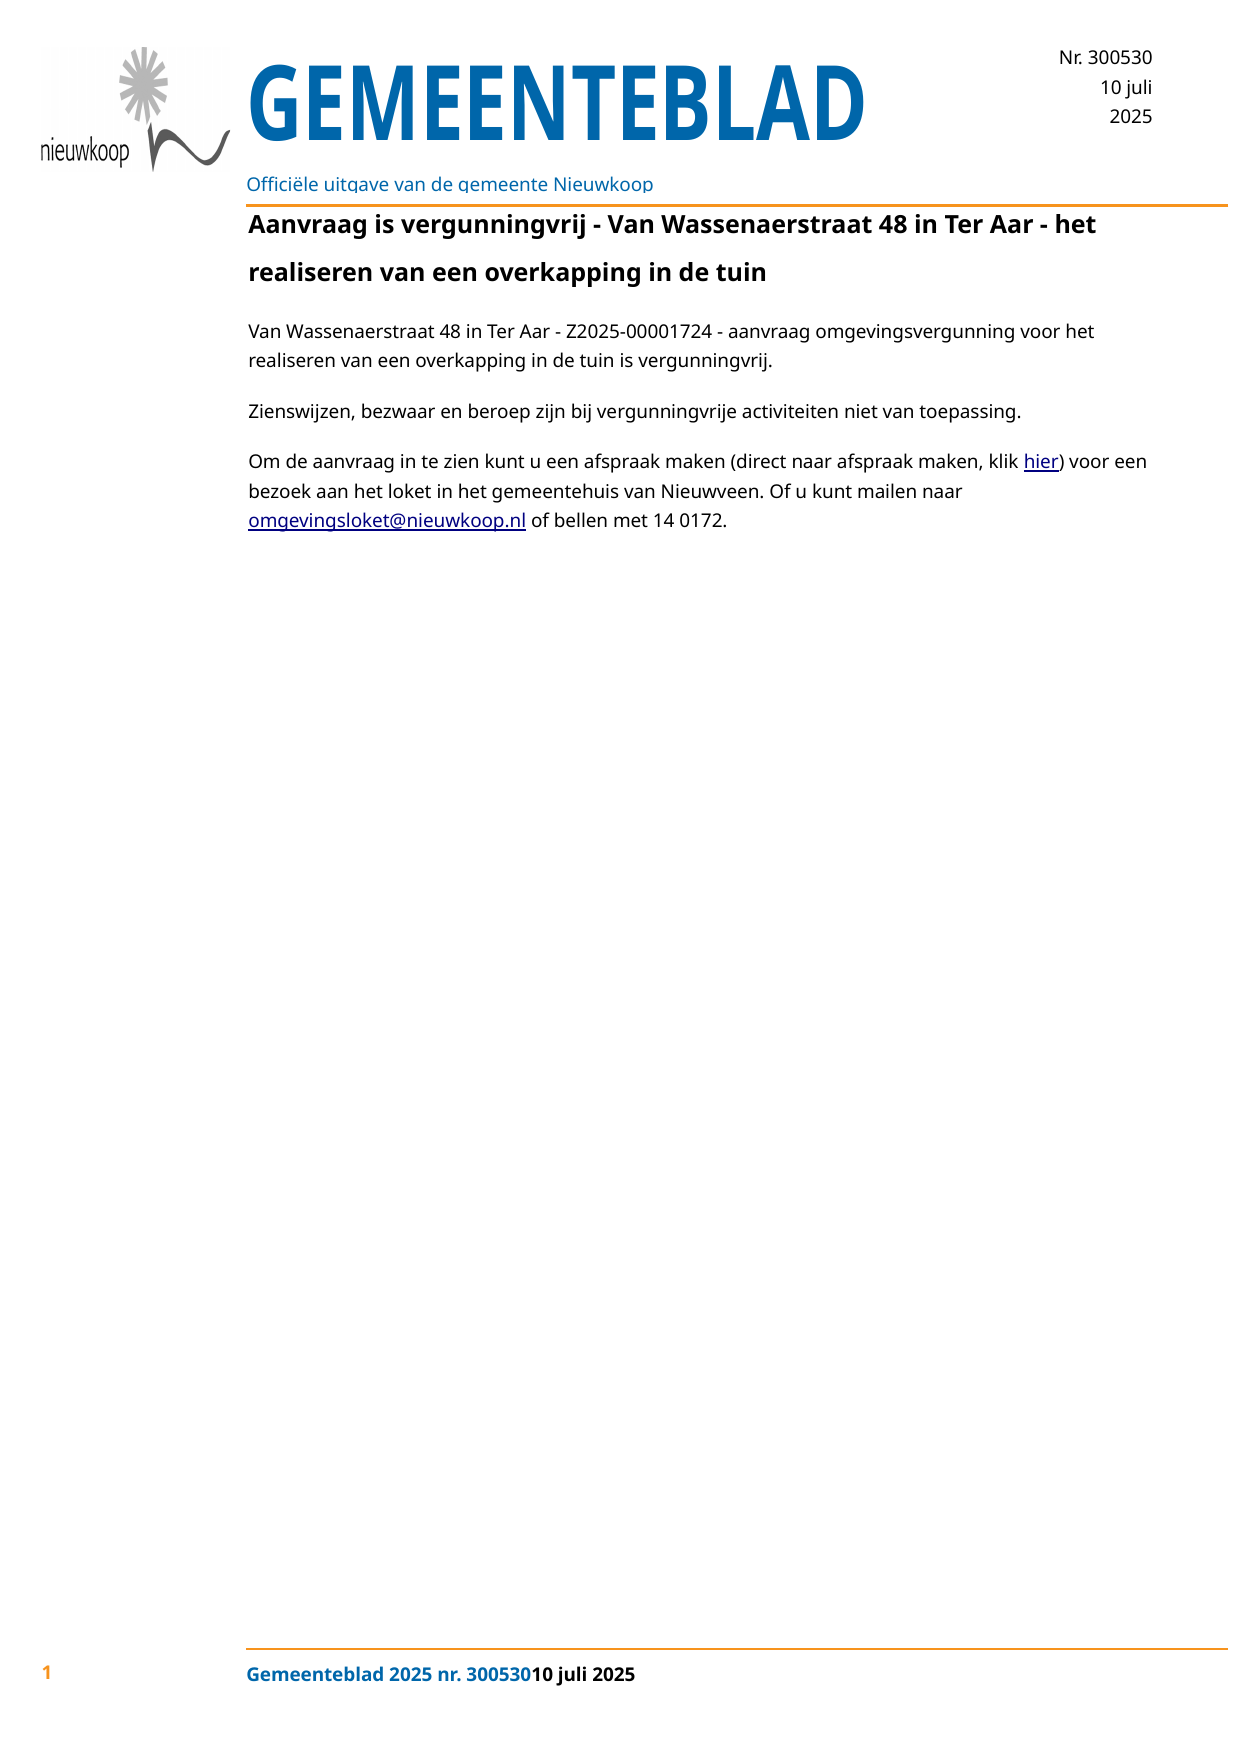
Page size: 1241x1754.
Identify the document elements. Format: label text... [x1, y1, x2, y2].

text Om de aanvraag in te zien kunt u een afspraak maken (direct naar afspraak maken, klik hier) voor een bezoek aan het loket in het gemeentehuis van Nieuwveen. Of u kunt mailen naar omgevingsloket@nieuwkoop.nl of bellen met 14 0172. [248, 448, 1152, 533]
text Aanvraag is vergunningvrij - Van Wassenaerstraat 48 in Ter Aar - het realiseren van een overkapping in de tuin [248, 207, 1152, 288]
text Van Wassenaerstraat 48 in Ter Aar - Z2025-00001724 - aanvraag omgevingsvergunning voor het realiseren van een overkapping in de tuin is vergunningvrij. [248, 318, 1152, 373]
text Zienswijzen, bezwaar en beroep zijn bij vergunningvrije activiteiten niet van toepassing. [248, 398, 1152, 424]
picture [41, 47, 231, 172]
